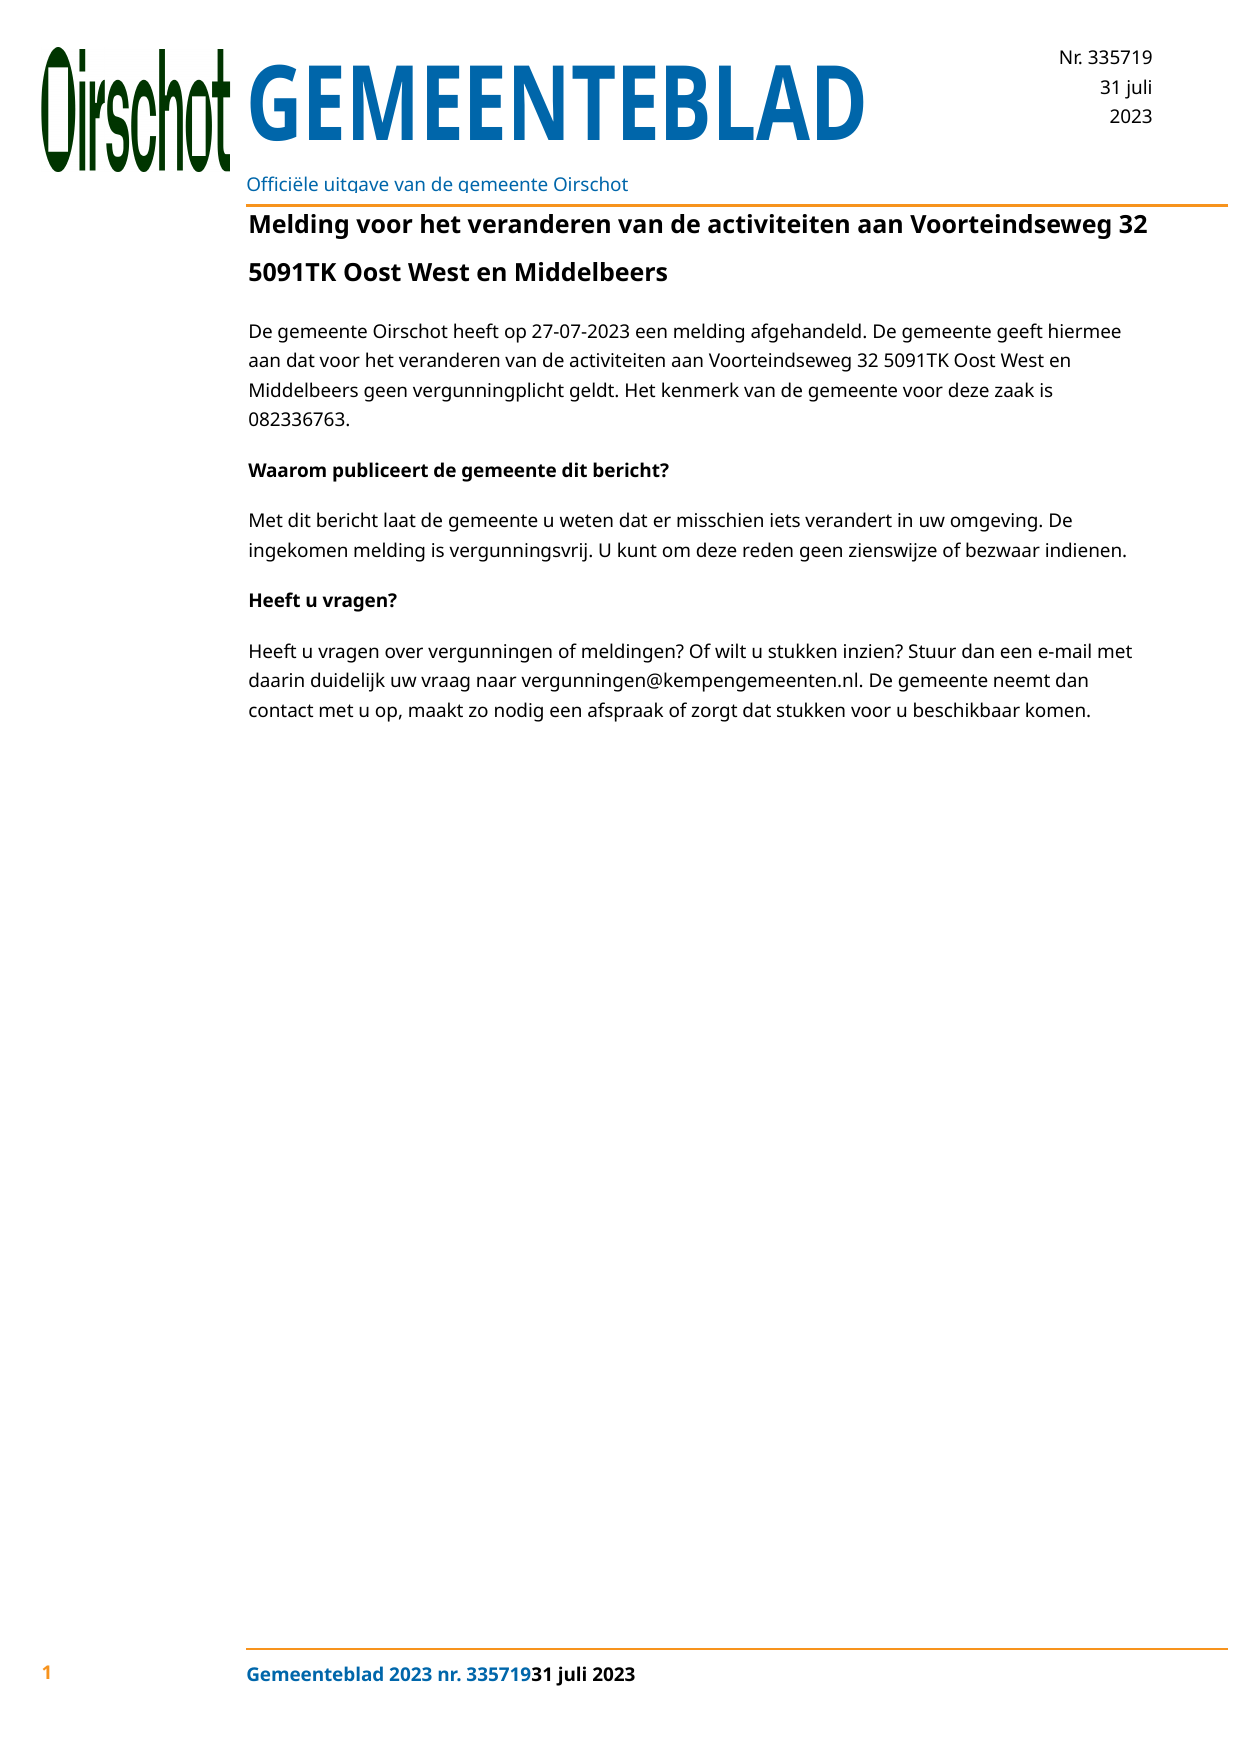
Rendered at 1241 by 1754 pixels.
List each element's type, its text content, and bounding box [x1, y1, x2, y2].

text Waarom publiceert de gemeente dit bericht? [248, 457, 1152, 483]
text Melding voor het veranderen van de activiteiten aan Voorteindseweg 32 5091TK Oost West en Middelbeers [248, 207, 1152, 288]
text Met dit bericht laat de gemeente u weten dat er misschien iets verandert in uw omgeving. De ingekomen melding is vergunningsvrij. U kunt om deze reden geen zienswijze of bezwaar indienen. [248, 507, 1152, 563]
text De gemeente Oirschot heeft op 27-07-2023 een melding afgehandeld. De gemeente geeft hiermee aan dat voor het veranderen van de activiteiten aan Voorteindseweg 32 5091TK Oost West en Middelbeers geen vergunningplicht geldt. Het kenmerk van de gemeente voor deze zaak is 082336763. [248, 318, 1152, 432]
text Heeft u vragen over vergunningen of meldingen? Of wilt u stukken inzien? Stuur dan een e-mail met daarin duidelijk uw vraag naar vergunningen@kempengemeenten.nl. De gemeente neemt dan contact met u op, maakt zo nodig een afspraak of zorgt dat stukken voor u beschikbaar komen. [248, 638, 1152, 723]
picture [41, 47, 231, 172]
text Heeft u vragen? [248, 587, 1152, 613]
